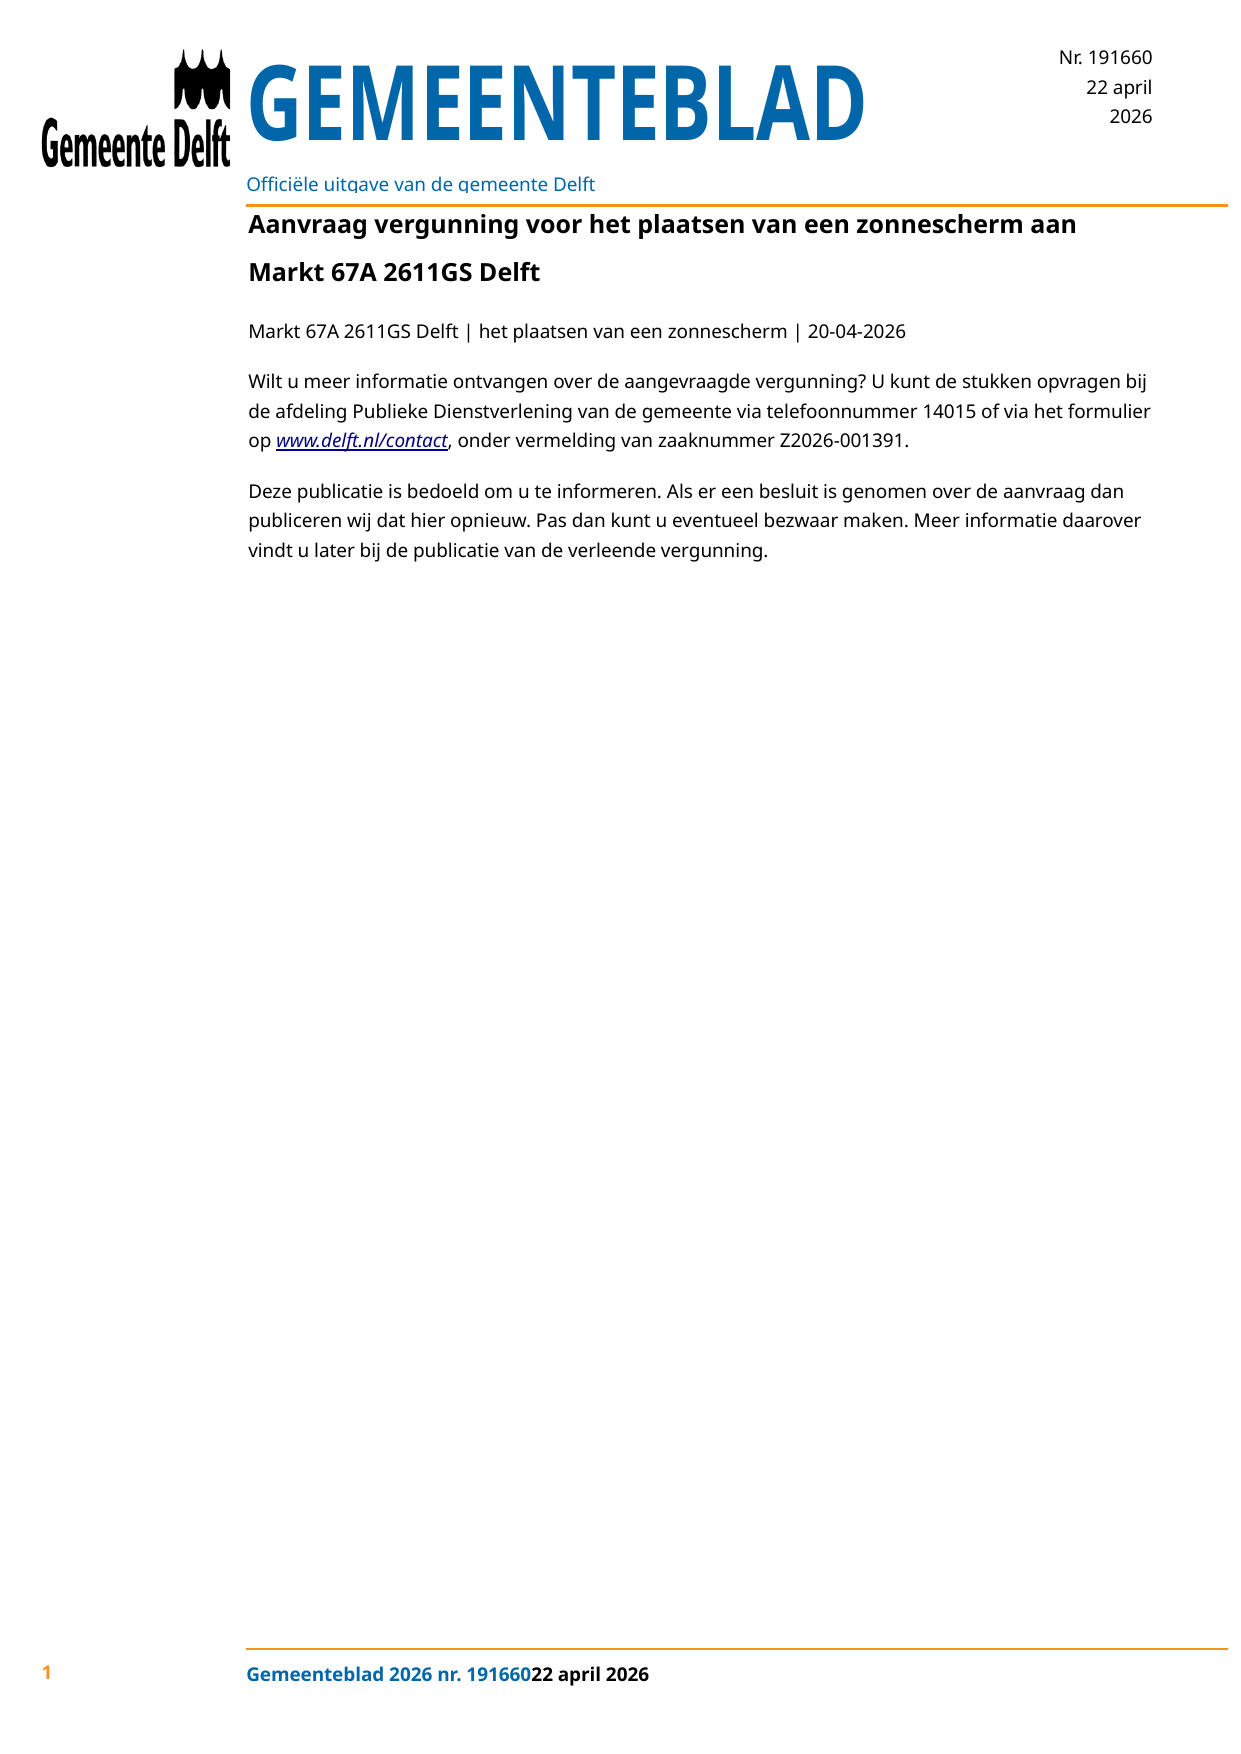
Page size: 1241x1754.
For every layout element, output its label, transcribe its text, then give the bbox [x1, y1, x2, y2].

text Deze publicatie is bedoeld om u te informeren. Als er een besluit is genomen over de aanvraag dan publiceren wij dat hier opnieuw. Pas dan kunt u eventueel bezwaar maken. Meer informatie daarover vindt u later bij de publicatie van de verleende vergunning. [248, 478, 1152, 563]
text Aanvraag vergunning voor het plaatsen van een zonnescherm aan Markt 67A 2611GS Delft [248, 207, 1152, 288]
text Wilt u meer informatie ontvangen over de aangevraagde vergunning? U kunt de stukken opvragen bij de afdeling Publieke Dienstverlening van de gemeente via telefoonnummer 14015 of via het formulier op www.delft.nl/contact, onder vermelding van zaaknummer Z2026-001391. [248, 368, 1152, 453]
picture [41, 47, 231, 172]
text Markt 67A 2611GS Delft | het plaatsen van een zonnescherm | 20-04-2026 [248, 318, 1152, 344]
